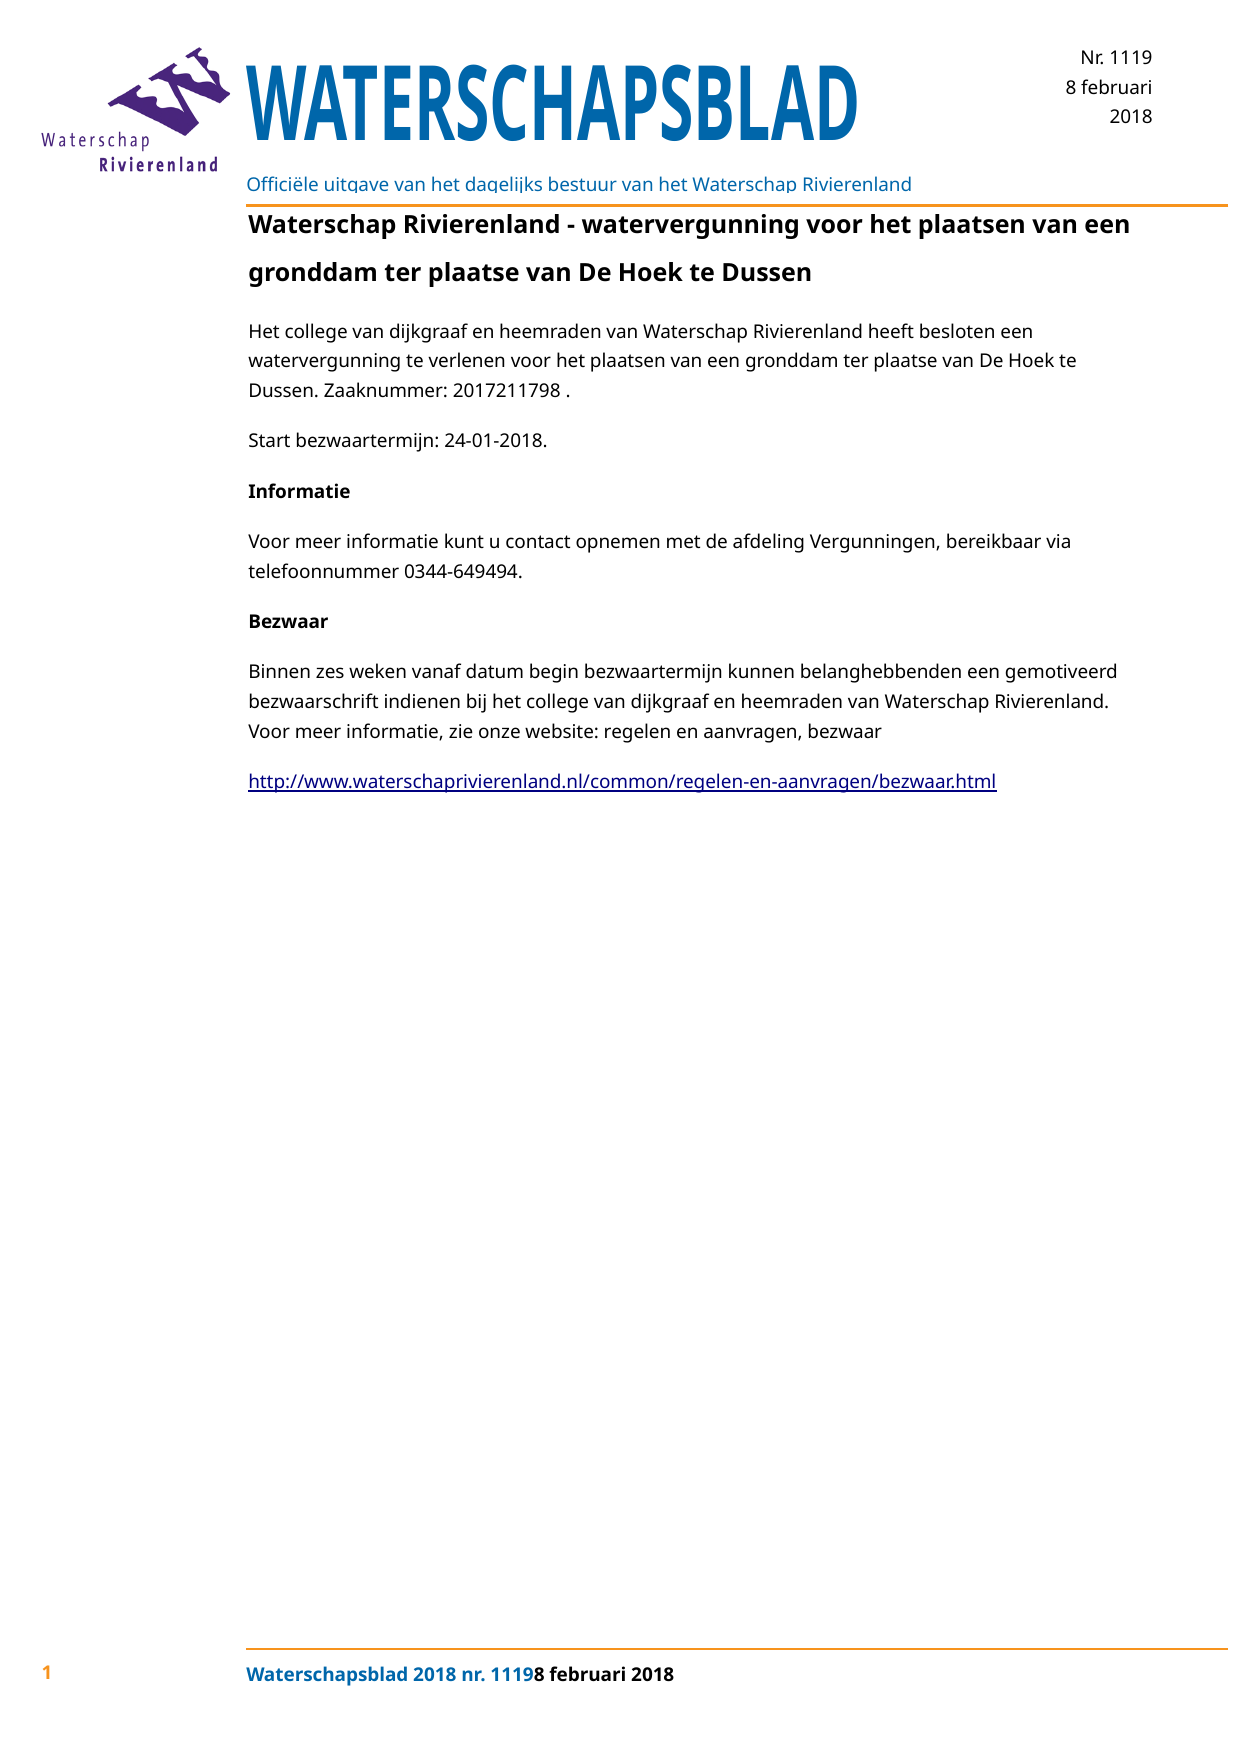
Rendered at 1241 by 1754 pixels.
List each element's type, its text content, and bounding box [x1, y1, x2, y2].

text Informatie [248, 478, 1152, 504]
text Het college van dijkgraaf en heemraden van Waterschap Rivierenland heeft besloten een watervergunning te verlenen voor het plaatsen van een gronddam ter plaatse van De Hoek te Dussen. Zaaknummer: 2017211798 . [248, 318, 1152, 403]
text Bezwaar [248, 608, 1152, 634]
text http://www.waterschaprivierenland.nl/common/regelen-en-aanvragen/bezwaar.html [248, 768, 1152, 794]
text Voor meer informatie kunt u contact opnemen met de afdeling Vergunningen, bereikbaar via telefoonnummer 0344-649494. [248, 528, 1152, 584]
picture [41, 47, 231, 172]
text Start bezwaartermijn: 24-01-2018. [248, 427, 1152, 453]
text Waterschap Rivierenland - watervergunning voor het plaatsen van een gronddam ter plaatse van De Hoek te Dussen [248, 207, 1152, 288]
text Binnen zes weken vanaf datum begin bezwaartermijn kunnen belanghebbenden een gemotiveerd bezwaarschrift indienen bij het college van dijkgraaf en heemraden van Waterschap Rivierenland. Voor meer informatie, zie onze website: regelen en aanvragen, bezwaar [248, 659, 1152, 744]
